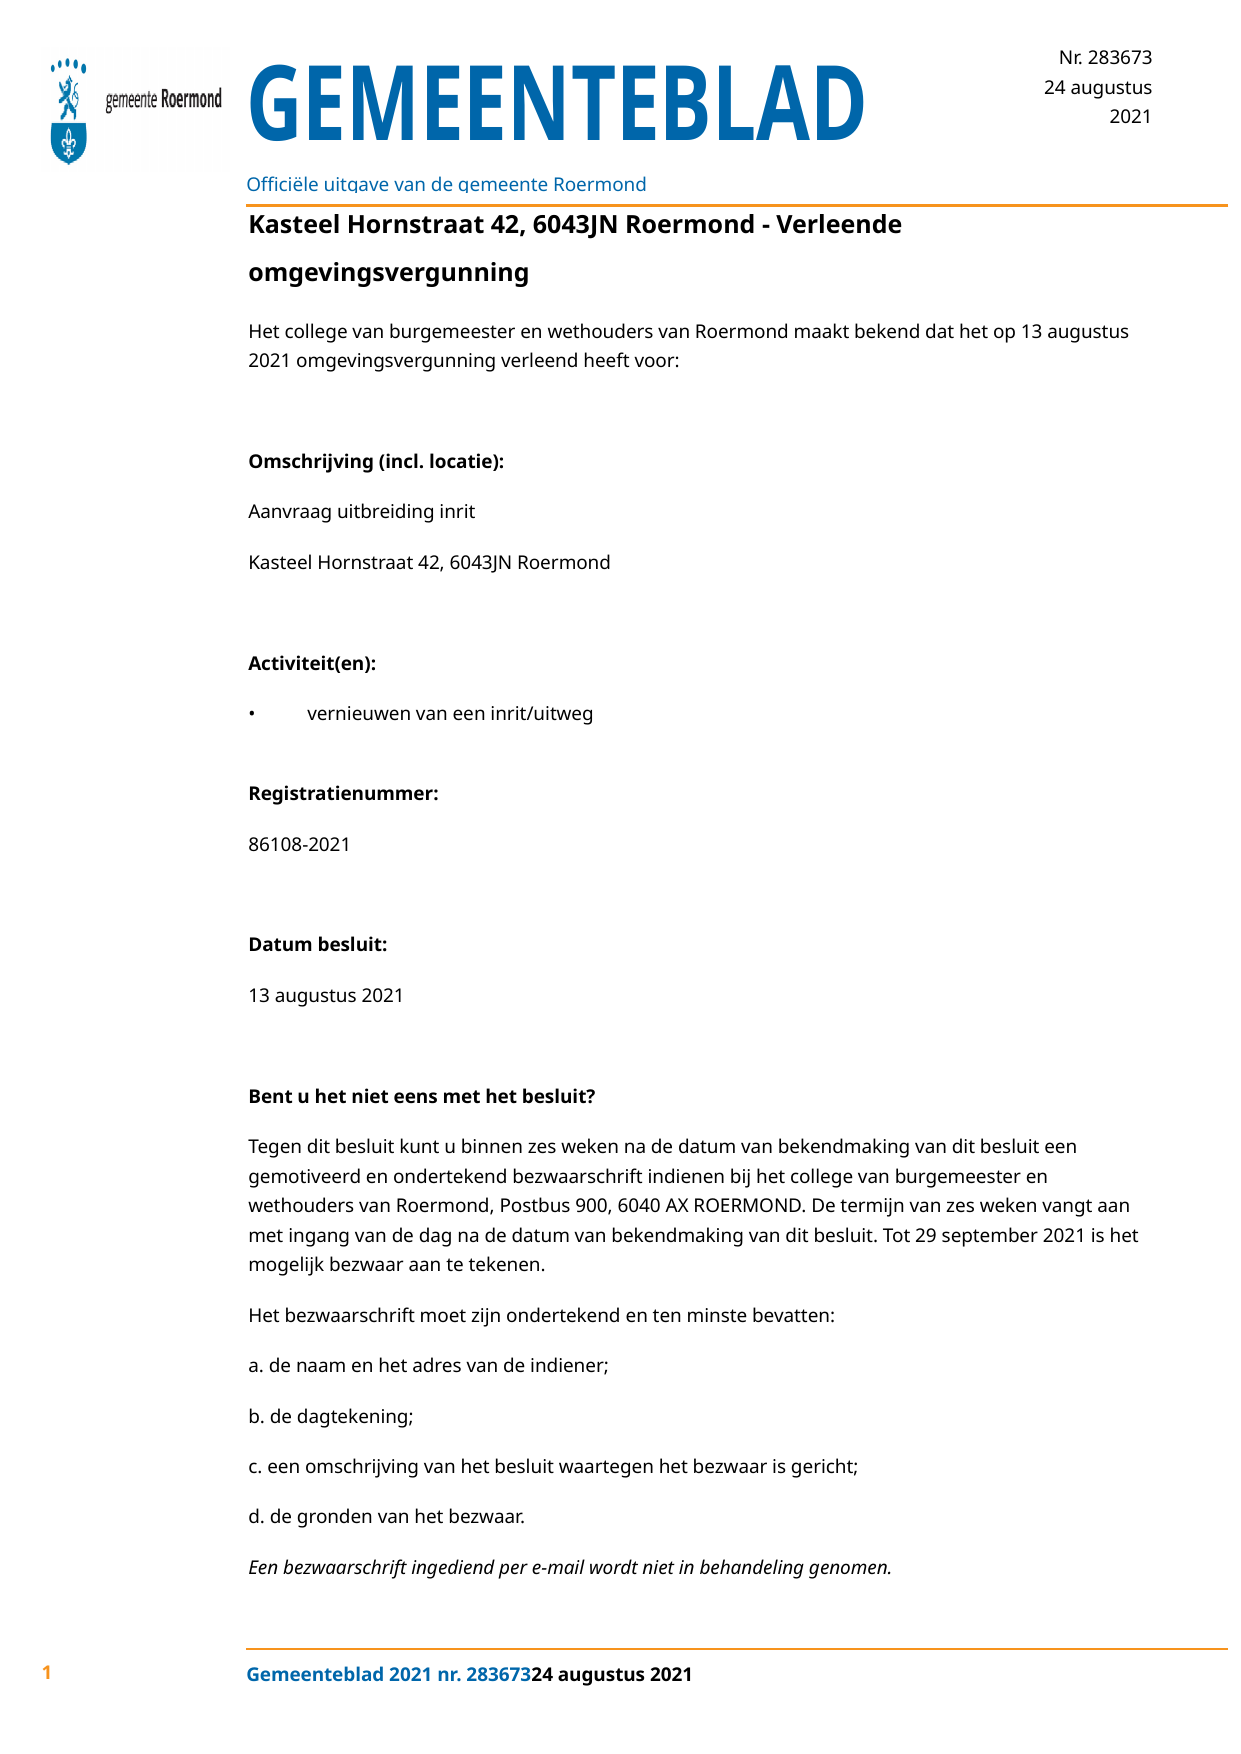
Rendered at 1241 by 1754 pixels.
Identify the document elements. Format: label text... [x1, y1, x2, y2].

text c. een omschrijving van het besluit waartegen het bezwaar is gericht; [248, 1453, 1152, 1479]
text 86108-2021 [248, 831, 1152, 857]
picture [41, 47, 231, 172]
text Aanvraag uitbreiding inrit [248, 499, 1152, 524]
text Kasteel Hornstraat 42, 6043JN Roermond - Verleende omgevingsvergunning [248, 207, 1152, 288]
text b. de dagtekening; [248, 1403, 1152, 1429]
text Registratienummer: [248, 780, 1152, 806]
list vernieuwen van een inrit/uitweg [248, 700, 1152, 726]
text d. de gronden van het bezwaar. [248, 1504, 1152, 1529]
text Omschrijving (incl. locatie): [248, 448, 1152, 474]
text Bent u het niet eens met het besluit? [248, 1083, 1152, 1109]
text a. de naam en het adres van de indiener; [248, 1352, 1152, 1378]
text Datum besluit: [248, 932, 1152, 957]
text Tegen dit besluit kunt u binnen zes weken na de datum van bekendmaking van dit besluit een gemotiveerd en ondertekend bezwaarschrift indienen bij het college van burgemeester en wethouders van Roermond, Postbus 900, 6040 AX ROERMOND. De termijn van zes weken vangt aan met ingang van de dag na de datum van bekendmaking van dit besluit. Tot 29 september 2021 is het mogelijk bezwaar aan te tekenen. [248, 1133, 1152, 1277]
text Kasteel Hornstraat 42, 6043JN Roermond [248, 549, 1152, 575]
text 13 augustus 2021 [248, 982, 1152, 1008]
text Activiteit(en): [248, 650, 1152, 676]
text Het college van burgemeester en wethouders van Roermond maakt bekend dat het op 13 augustus 2021 omgevingsvergunning verleend heeft voor: [248, 318, 1152, 373]
text Een bezwaarschrift ingediend per e-mail wordt niet in behandeling genomen. [248, 1554, 1152, 1580]
text Het bezwaarschrift moet zijn ondertekend en ten minste bevatten: [248, 1302, 1152, 1328]
